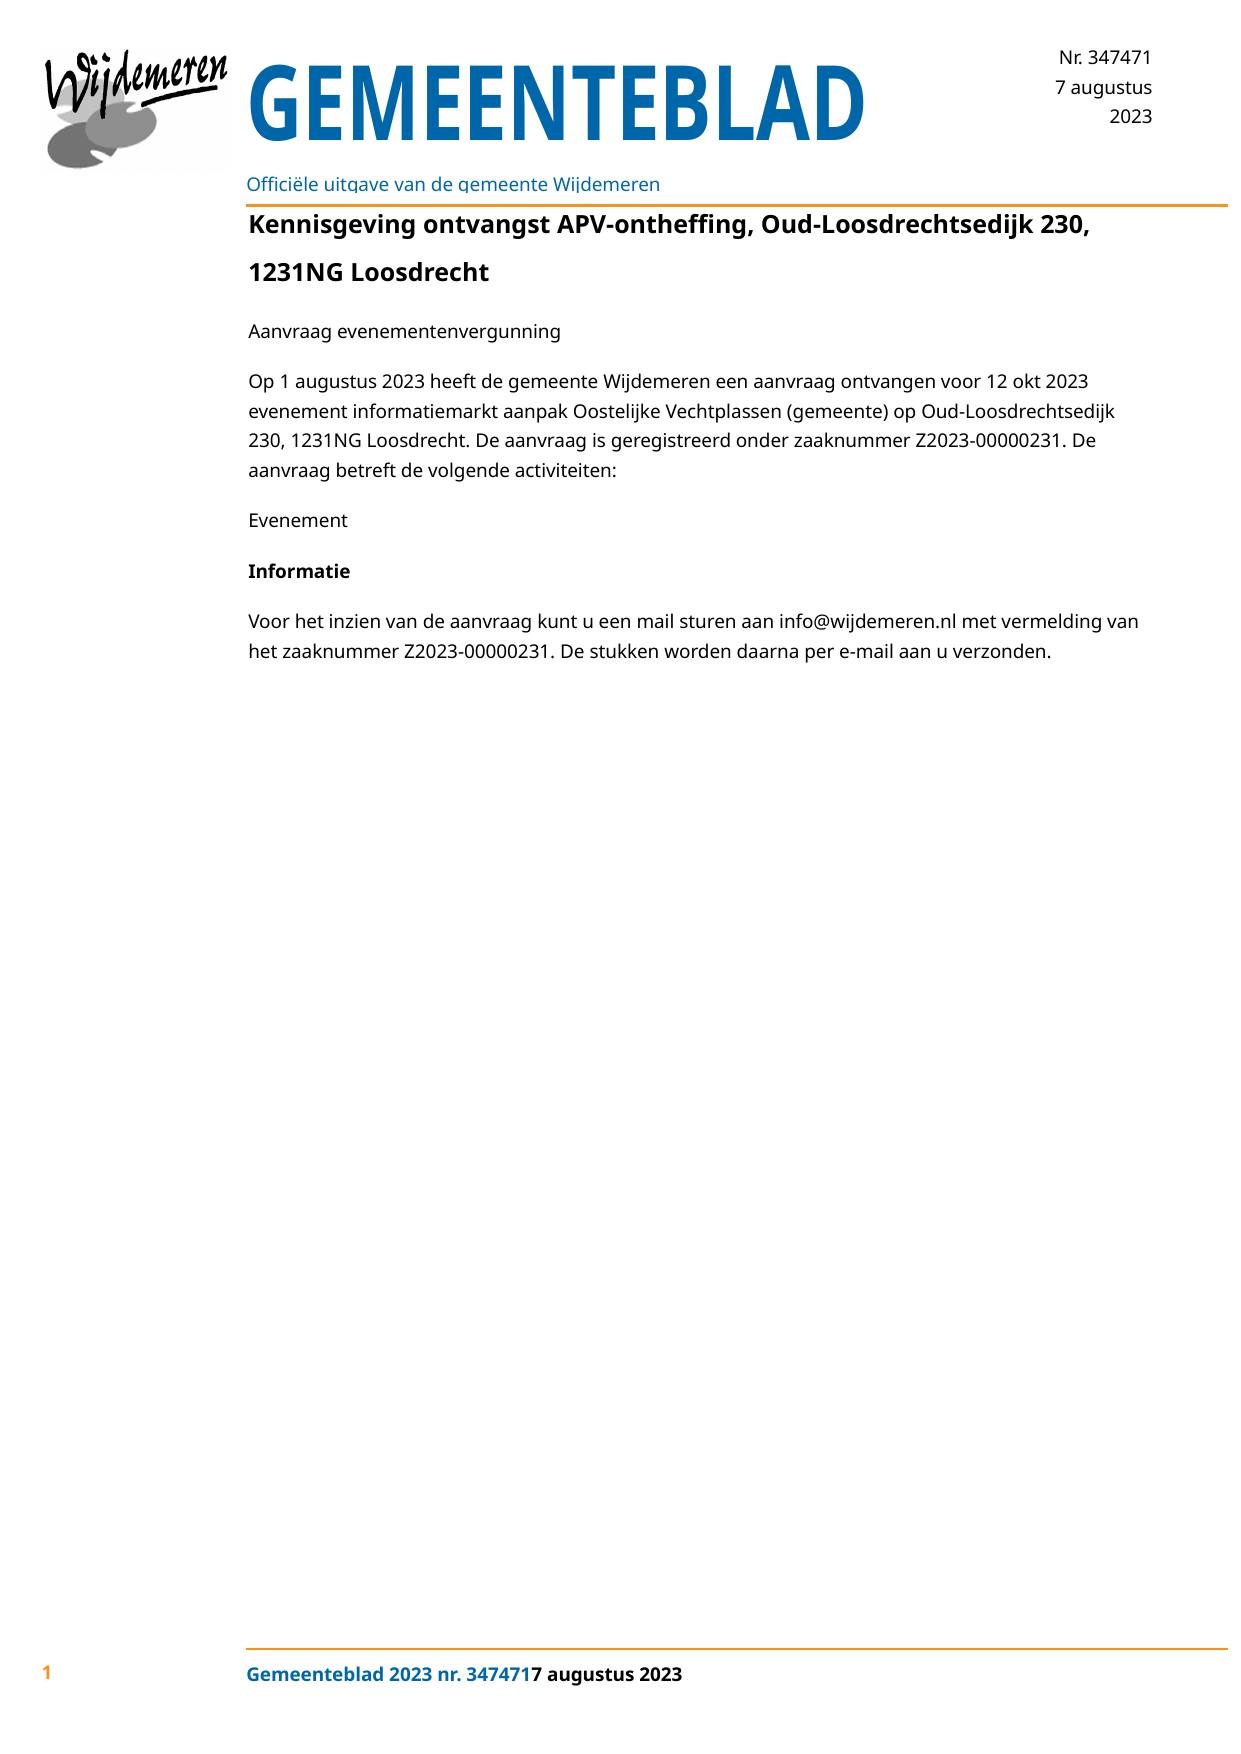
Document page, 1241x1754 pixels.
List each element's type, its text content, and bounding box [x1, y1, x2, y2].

text Aanvraag evenementenvergunning [248, 318, 1152, 344]
text Informatie [248, 558, 1152, 584]
picture [41, 47, 231, 172]
text Evenement [248, 507, 1152, 533]
text Op 1 augustus 2023 heeft de gemeente Wijdemeren een aanvraag ontvangen voor 12 okt 2023 evenement informatiemarkt aanpak Oostelijke Vechtplassen (gemeente) op Oud-Loosdrechtsedijk 230, 1231NG Loosdrecht. De aanvraag is geregistreerd onder zaaknummer Z2023-00000231. De aanvraag betreft de volgende activiteiten: [248, 368, 1152, 483]
text Kennisgeving ontvangst APV-ontheffing, Oud-Loosdrechtsedijk 230, 1231NG Loosdrecht [248, 207, 1152, 288]
text Voor het inzien van de aanvraag kunt u een mail sturen aan info@wijdemeren.nl met vermelding van het zaaknummer Z2023-00000231. De stukken worden daarna per e-mail aan u verzonden. [248, 608, 1152, 664]
